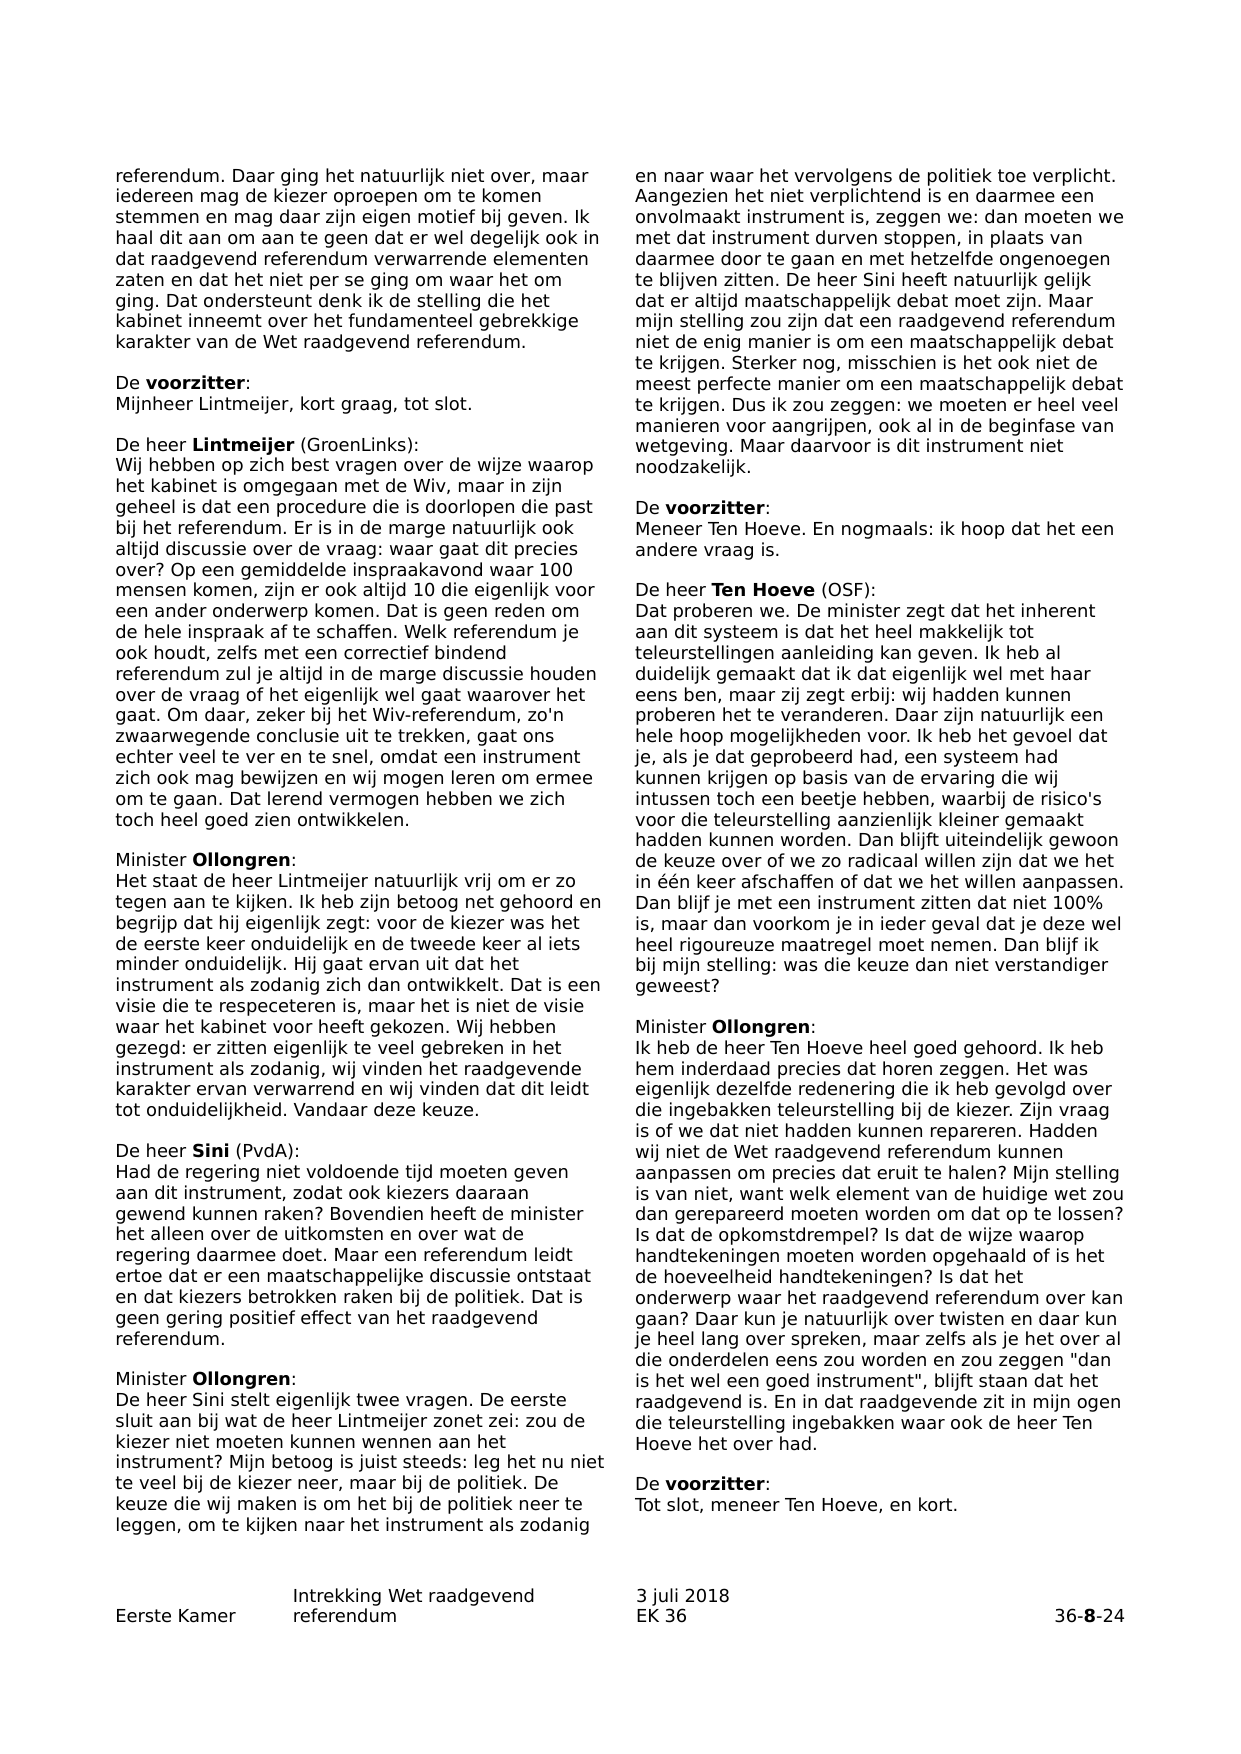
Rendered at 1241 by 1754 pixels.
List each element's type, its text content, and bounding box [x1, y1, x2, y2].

text De heer Lintmeijer (GroenLinks): [115, 434, 605, 455]
text Tot slot, meneer Ten Hoeve, en kort. [635, 1495, 1125, 1516]
text De heer Sini stelt eigenlijk twee vragen. De eerste sluit aan bij wat de heer Lintmeijer zonet zei: zou de kiezer niet moeten kunnen wennen aan het instrument? Mijn betoog is juist steeds: leg het nu niet te veel bij de kiezer neer, maar bij de politiek. De keuze die wij maken is om het bij de politiek neer te leggen, om te kijken naar het instrument als zodanig [115, 1390, 605, 1536]
text Ik heb de heer Ten Hoeve heel goed gehoord. Ik heb hem inderdaad precies dat horen zeggen. Het was eigenlijk dezelfde redenering die ik heb gevolgd over die ingebakken teleurstelling bij de kiezer. Zijn vraag is of we dat niet hadden kunnen repareren. Hadden wij niet de Wet raadgevend referendum kunnen aanpassen om precies dat eruit te halen? Mijn stelling is van niet, want welk element van de huidige wet zou dan gerepareerd moeten worden om dat op te lossen? Is dat de opkomstdrempel? Is dat de wijze waarop handtekeningen moeten worden opgehaald of is het de hoeveelheid handtekeningen? Is dat het onderwerp waar het raadgevend referendum over kan gaan? Daar kun je natuurlijk over twisten en daar kun je heel lang over spreken, maar zelfs als je het over al die onderdelen eens zou worden en zou zeggen "dan is het wel een goed instrument", blijft staan dat het raadgevend is. En in dat raadgevende zit in mijn ogen die teleurstelling ingebakken waar ook de heer Ten Hoeve het over had. [635, 1037, 1125, 1454]
text Dat proberen we. De minister zegt dat het inherent aan dit systeem is dat het heel makkelijk tot teleurstellingen aanleiding kan geven. Ik heb al duidelijk gemaakt dat ik dat eigenlijk wel met haar eens ben, maar zij zegt erbij: wij hadden kunnen proberen het te veranderen. Daar zijn natuurlijk een hele hoop mogelijkheden voor. Ik heb het gevoel dat je, als je dat geprobeerd had, een systeem had kunnen krijgen op basis van de ervaring die wij intussen toch een beetje hebben, waarbij de risico's voor die teleurstelling aanzienlijk kleiner gemaakt hadden kunnen worden. Dan blijft uiteindelijk gewoon de keuze over of we zo radicaal willen zijn dat we het in één keer afschaffen of dat we het willen aanpassen. Dan blijf je met een instrument zitten dat niet 100% is, maar dan voorkom je in ieder geval dat je deze wel heel rigoureuze maatregel moet nemen. Dan blijf ik bij mijn stelling: was die keuze dan niet verstandiger geweest? [635, 601, 1125, 997]
text Meneer Ten Hoeve. En nogmaals: ik hoop dat het een andere vraag is. [635, 518, 1125, 560]
text De voorzitter: [635, 1474, 1125, 1495]
text De voorzitter: [115, 373, 605, 393]
text Had de regering niet voldoende tijd moeten geven aan dit instrument, zodat ook kiezers daaraan gewend kunnen raken? Bovendien heeft de minister het alleen over de uitkomsten en over wat de regering daarmee doet. Maar een referendum leidt ertoe dat er een maatschappelijke discussie ontstaat en dat kiezers betrokken raken bij de politiek. Dat is geen gering positief effect van het raadgevend referendum. [115, 1162, 605, 1349]
text referendum. Daar ging het natuurlijk niet over, maar iedereen mag de kiezer oproepen om te komen stemmen en mag daar zijn eigen motief bij geven. Ik haal dit aan om aan te geen dat er wel degelijk ook in dat raadgevend referendum verwarrende elementen zaten en dat het niet per se ging om waar het om ging. Dat ondersteunt denk ik de stelling die het kabinet inneemt over het fundamenteel gebrekkige karakter van de Wet raadgevend referendum. [115, 165, 605, 353]
text De voorzitter: [635, 498, 1125, 518]
text Mijnheer Lintmeijer, kort graag, tot slot. [115, 393, 605, 414]
text Het staat de heer Lintmeijer natuurlijk vrij om er zo tegen aan te kijken. Ik heb zijn betoog net gehoord en begrijp dat hij eigenlijk zegt: voor de kiezer was het de eerste keer onduidelijk en de tweede keer al iets minder onduidelijk. Hij gaat ervan uit dat het instrument als zodanig zich dan ontwikkelt. Dat is een visie die te respeceteren is, maar het is niet de visie waar het kabinet voor heeft gekozen. Wij hebben gezegd: er zitten eigenlijk te veel gebreken in het instrument als zodanig, wij vinden het raadgevende karakter ervan verwarrend en wij vinden dat dit leidt tot onduidelijkheid. Vandaar deze keuze. [115, 871, 605, 1121]
text De heer Ten Hoeve (OSF): [635, 580, 1125, 601]
text Minister Ollongren: [115, 850, 605, 871]
text en naar waar het vervolgens de politiek toe verplicht. Aangezien het niet verplichtend is en daarmee een onvolmaakt instrument is, zeggen we: dan moeten we met dat instrument durven stoppen, in plaats van daarmee door te gaan en met hetzelfde ongenoegen te blijven zitten. De heer Sini heeft natuurlijk gelijk dat er altijd maatschappelijk debat moet zijn. Maar mijn stelling zou zijn dat een raadgevend referendum niet de enig manier is om een maatschappelijk debat te krijgen. Sterker nog, misschien is het ook niet de meest perfecte manier om een maatschappelijk debat te krijgen. Dus ik zou zeggen: we moeten er heel veel manieren voor aangrijpen, ook al in de beginfase van wetgeving. Maar daarvoor is dit instrument niet noodzakelijk. [635, 165, 1125, 478]
text Minister Ollongren: [635, 1017, 1125, 1037]
text Minister Ollongren: [115, 1369, 605, 1390]
text De heer Sini (PvdA): [115, 1141, 605, 1162]
text Wij hebben op zich best vragen over de wijze waarop het kabinet is omgegaan met de Wiv, maar in zijn geheel is dat een procedure die is doorlopen die past bij het referendum. Er is in de marge natuurlijk ook altijd discussie over de vraag: waar gaat dit precies over? Op een gemiddelde inspraakavond waar 100 mensen komen, zijn er ook altijd 10 die eigenlijk voor een ander onderwerp komen. Dat is geen reden om de hele inspraak af te schaffen. Welk referendum je ook houdt, zelfs met een correctief bindend referendum zul je altijd in de marge discussie houden over de vraag of het eigenlijk wel gaat waarover het gaat. Om daar, zeker bij het Wiv-referendum, zo'n zwaarwegende conclusie uit te trekken, gaat ons echter veel te ver en te snel, omdat een instrument zich ook mag bewijzen en wij mogen leren om ermee om te gaan. Dat lerend vermogen hebben we zich toch heel goed zien ontwikkelen. [115, 455, 605, 830]
